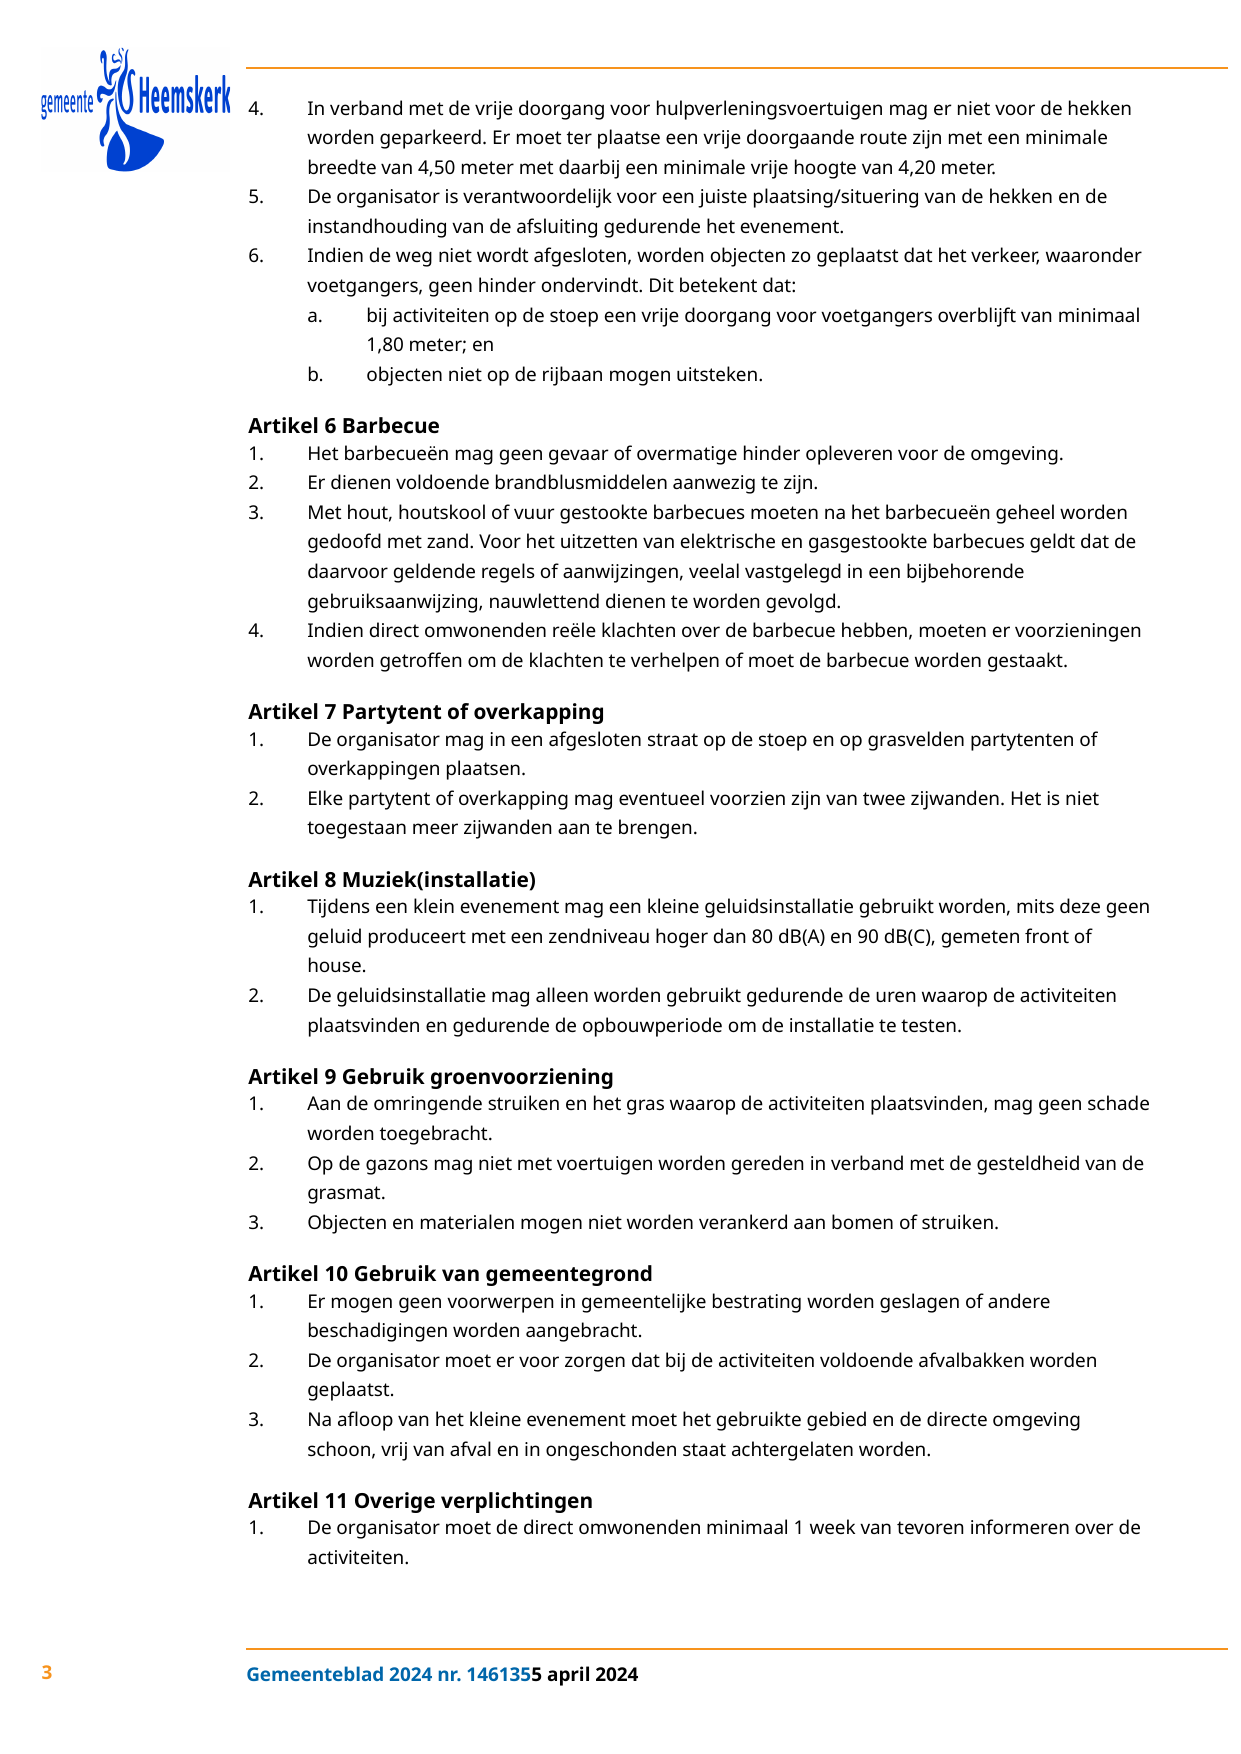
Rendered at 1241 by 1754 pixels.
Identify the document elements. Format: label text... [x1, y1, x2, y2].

list Elke partytent of overkapping mag eventueel voorzien zijn van twee zijwanden. Het is niet toegestaan meer zijwanden aan te brengen. [248, 785, 1152, 840]
text Artikel 8 Muziek(installatie) [248, 865, 1152, 893]
list Met hout, houtskool of vuur gestookte barbecues moeten na het barbecueën geheel worden gedoofd met zand. Voor het uitzetten van elektrische en gasgestookte barbecues geldt dat de daarvoor geldende regels of aanwijzingen, veelal vastgelegd in een bijbehorende gebruiksaanwijzing, nauwlettend dienen te worden gevolgd. [248, 499, 1152, 613]
list De organisator is verantwoordelijk voor een juiste plaatsing/situering van de hekken en de instandhouding van de afsluiting gedurende het evenement. [248, 183, 1152, 239]
text Artikel 10 Gebruik van gemeentegrond [248, 1259, 1152, 1288]
list De organisator mag in een afgesloten straat op de stoep en op grasvelden partytenten of overkappingen plaatsen. [248, 726, 1152, 781]
list Objecten en materialen mogen niet worden verankerd aan bomen of struiken. [248, 1209, 1152, 1235]
list Het barbecueën mag geen gevaar of overmatige hinder opleveren voor de omgeving. [248, 440, 1152, 466]
list Aan de omringende struiken en het gras waarop de activiteiten plaatsvinden, mag geen schade worden toegebracht. [248, 1091, 1152, 1146]
text Artikel 11 Overige verplichtingen [248, 1486, 1152, 1514]
list De organisator moet de direct omwonenden minimaal 1 week van tevoren informeren over de activiteiten. [248, 1514, 1152, 1570]
text Artikel 6 Barbecue [248, 411, 1152, 440]
list Er mogen geen voorwerpen in gemeentelijke bestrating worden geslagen of andere beschadigingen worden aangebracht. [248, 1288, 1152, 1343]
list Tijdens een klein evenement mag een kleine geluidsinstallatie gebruikt worden, mits deze geen geluid produceert met een zendniveau hoger dan 80 dB(A) en 90 dB(C), gemeten front of house. [248, 893, 1152, 978]
list Indien direct omwonenden reële klachten over de barbecue hebben, moeten er voorzieningen worden getroffen om de klachten te verhelpen of moet de barbecue worden gestaakt. [248, 617, 1152, 673]
list Er dienen voldoende brandblusmiddelen aanwezig te zijn. [248, 469, 1152, 495]
list In verband met de vrije doorgang voor hulpverleningsvoertuigen mag er niet voor de hekken worden geparkeerd. Er moet ter plaatse een vrije doorgaande route zijn met een minimale breedte van 4,50 meter met daarbij een minimale vrije hoogte van 4,20 meter. [248, 95, 1152, 180]
text Artikel 7 Partytent of overkapping [248, 697, 1152, 726]
list De geluidsinstallatie mag alleen worden gebruikt gedurende de uren waarop de activiteiten plaatsvinden en gedurende de opbouwperiode om de installatie te testen. [248, 982, 1152, 1037]
picture [41, 47, 231, 172]
list objecten niet op de rijbaan mogen uitsteken. [307, 361, 1152, 387]
list Na afloop van het kleine evenement moet het gebruikte gebied en de directe omgeving schoon, vrij van afval en in ongeschonden staat achtergelaten worden. [248, 1406, 1152, 1461]
list Op de gazons mag niet met voertuigen worden gereden in verband met de gesteldheid van de grasmat. [248, 1150, 1152, 1205]
text Artikel 9 Gebruik groenvoorziening [248, 1062, 1152, 1091]
list bij activiteiten op de stoep een vrije doorgang voor voetgangers overblijft van minimaal 1,80 meter; en [307, 302, 1152, 357]
list De organisator moet er voor zorgen dat bij de activiteiten voldoende afvalbakken worden geplaatst. [248, 1347, 1152, 1402]
list Indien de weg niet wordt afgesloten, worden objecten zo geplaatst dat het verkeer, waaronder voetgangers, geen hinder ondervindt. Dit betekent dat: [248, 243, 1152, 298]
